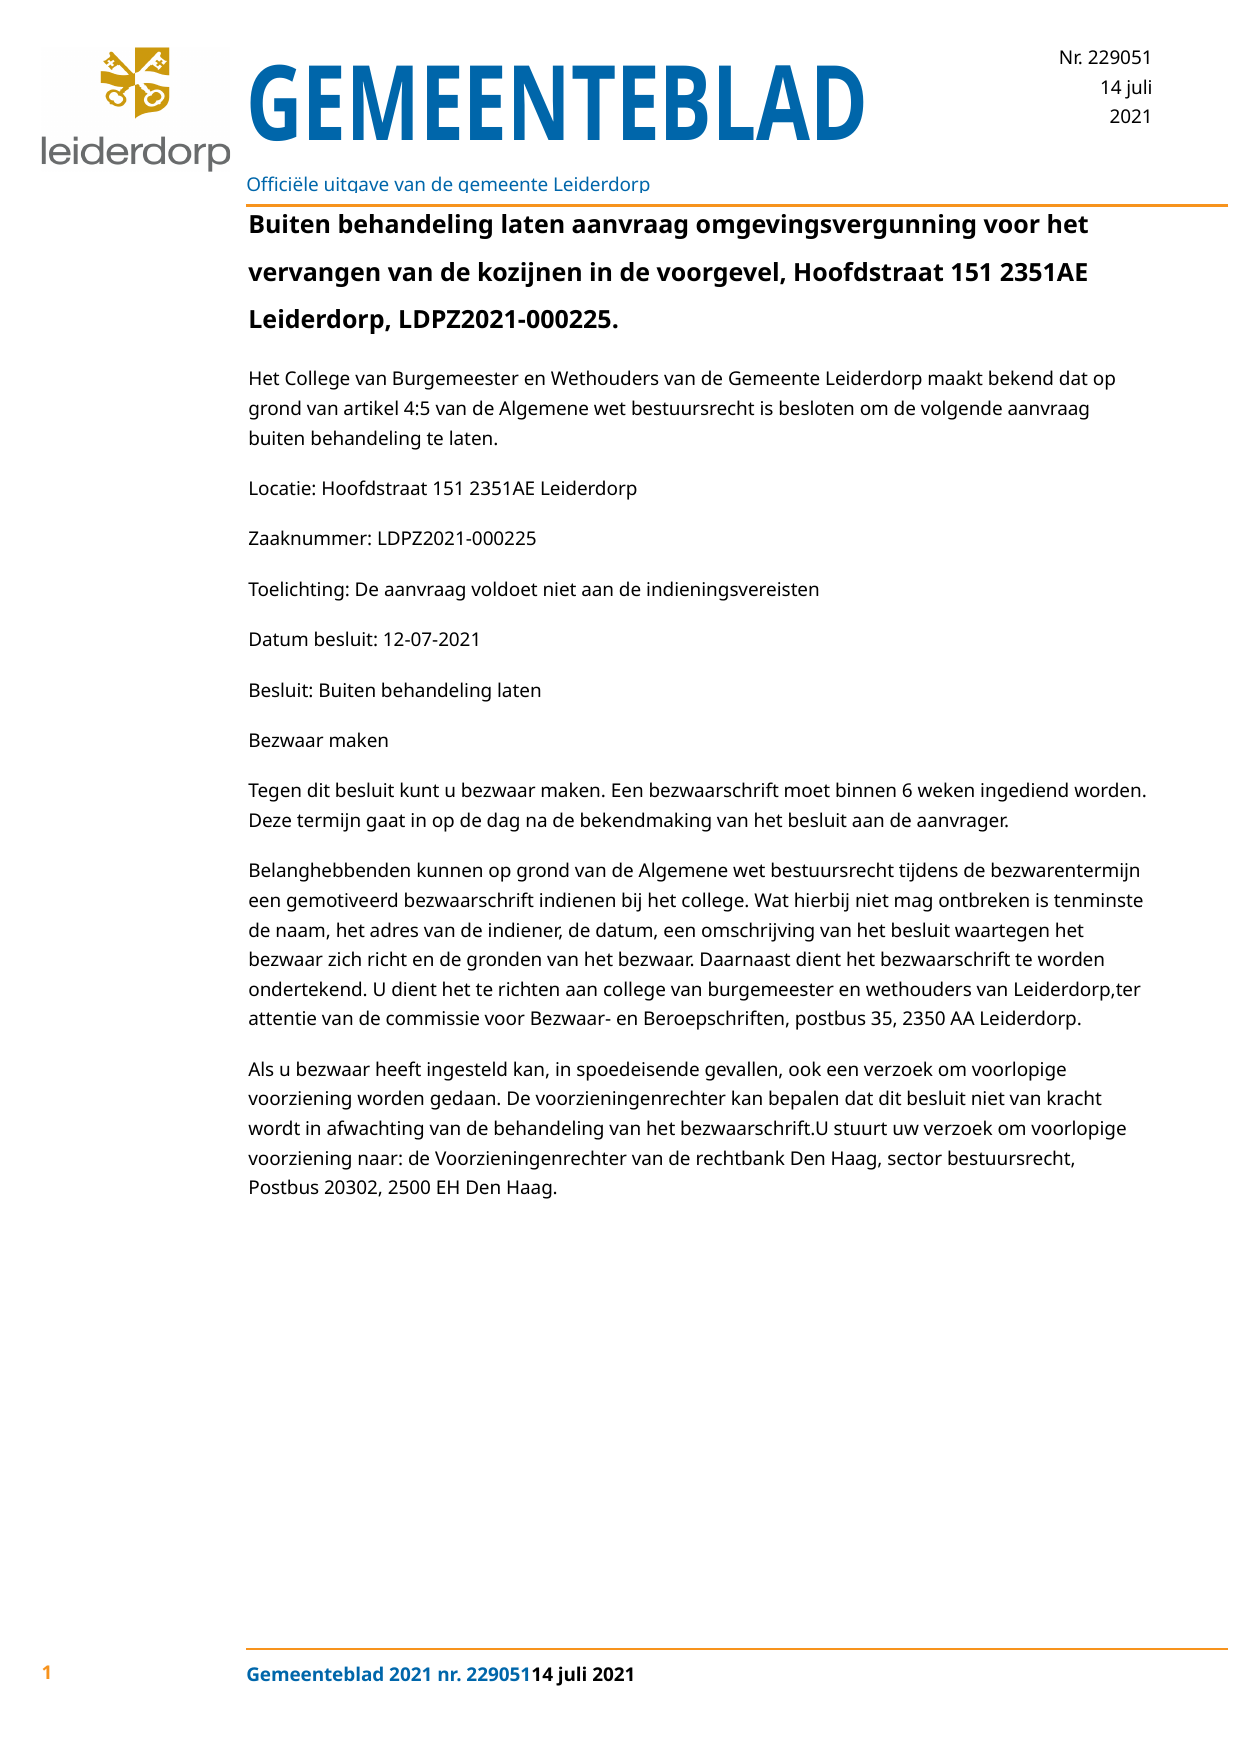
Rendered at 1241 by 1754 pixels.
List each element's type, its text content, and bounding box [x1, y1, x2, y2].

text Belanghebbenden kunnen op grond van de Algemene wet bestuursrecht tijdens de bezwarentermijn een gemotiveerd bezwaarschrift indienen bij het college. Wat hierbij niet mag ontbreken is tenminste de naam, het adres van de indiener, de datum, een omschrijving van het besluit waartegen het bezwaar zich richt en de gronden van het bezwaar. Daarnaast dient het bezwaarschrift te worden ondertekend. U dient het te richten aan college van burgemeester en wethouders van Leiderdorp,ter attentie van de commissie voor Bezwaar- en Beroepschriften, postbus 35, 2350 AA Leiderdorp. [248, 858, 1152, 1031]
picture [41, 47, 231, 172]
text Als u bezwaar heeft ingesteld kan, in spoedeisende gevallen, ook een verzoek om voorlopige voorziening worden gedaan. De voorzieningenrechter kan bepalen dat dit besluit niet van kracht wordt in afwachting van de behandeling van het bezwaarschrift.U stuurt uw verzoek om voorlopige voorziening naar: de Voorzieningenrechter van de rechtbank Den Haag, sector bestuursrecht, Postbus 20302, 2500 EH Den Haag. [248, 1056, 1152, 1200]
text Besluit: Buiten behandeling laten [248, 677, 1152, 702]
text Toelichting: De aanvraag voldoet niet aan de indieningsvereisten [248, 576, 1152, 602]
text Locatie: Hoofdstraat 151 2351AE Leiderdorp [248, 475, 1152, 501]
text Zaaknummer: LDPZ2021-000225 [248, 526, 1152, 551]
text Het College van Burgemeester en Wethouders van de Gemeente Leiderdorp maakt bekend dat op grond van artikel 4:5 van de Algemene wet bestuursrecht is besloten om de volgende aanvraag buiten behandeling te laten. [248, 366, 1152, 450]
text Bezwaar maken [248, 727, 1152, 753]
text Buiten behandeling laten aanvraag omgevingsvergunning voor het vervangen van de kozijnen in de voorgevel, Hoofdstraat 151 2351AE Leiderdorp, LDPZ2021-000225. [248, 207, 1152, 336]
text Tegen dit besluit kunt u bezwaar maken. Een bezwaarschrift moet binnen 6 weken ingediend worden. Deze termijn gaat in op de dag na de bekendmaking van het besluit aan de aanvrager. [248, 778, 1152, 833]
text Datum besluit: 12-07-2021 [248, 626, 1152, 652]
